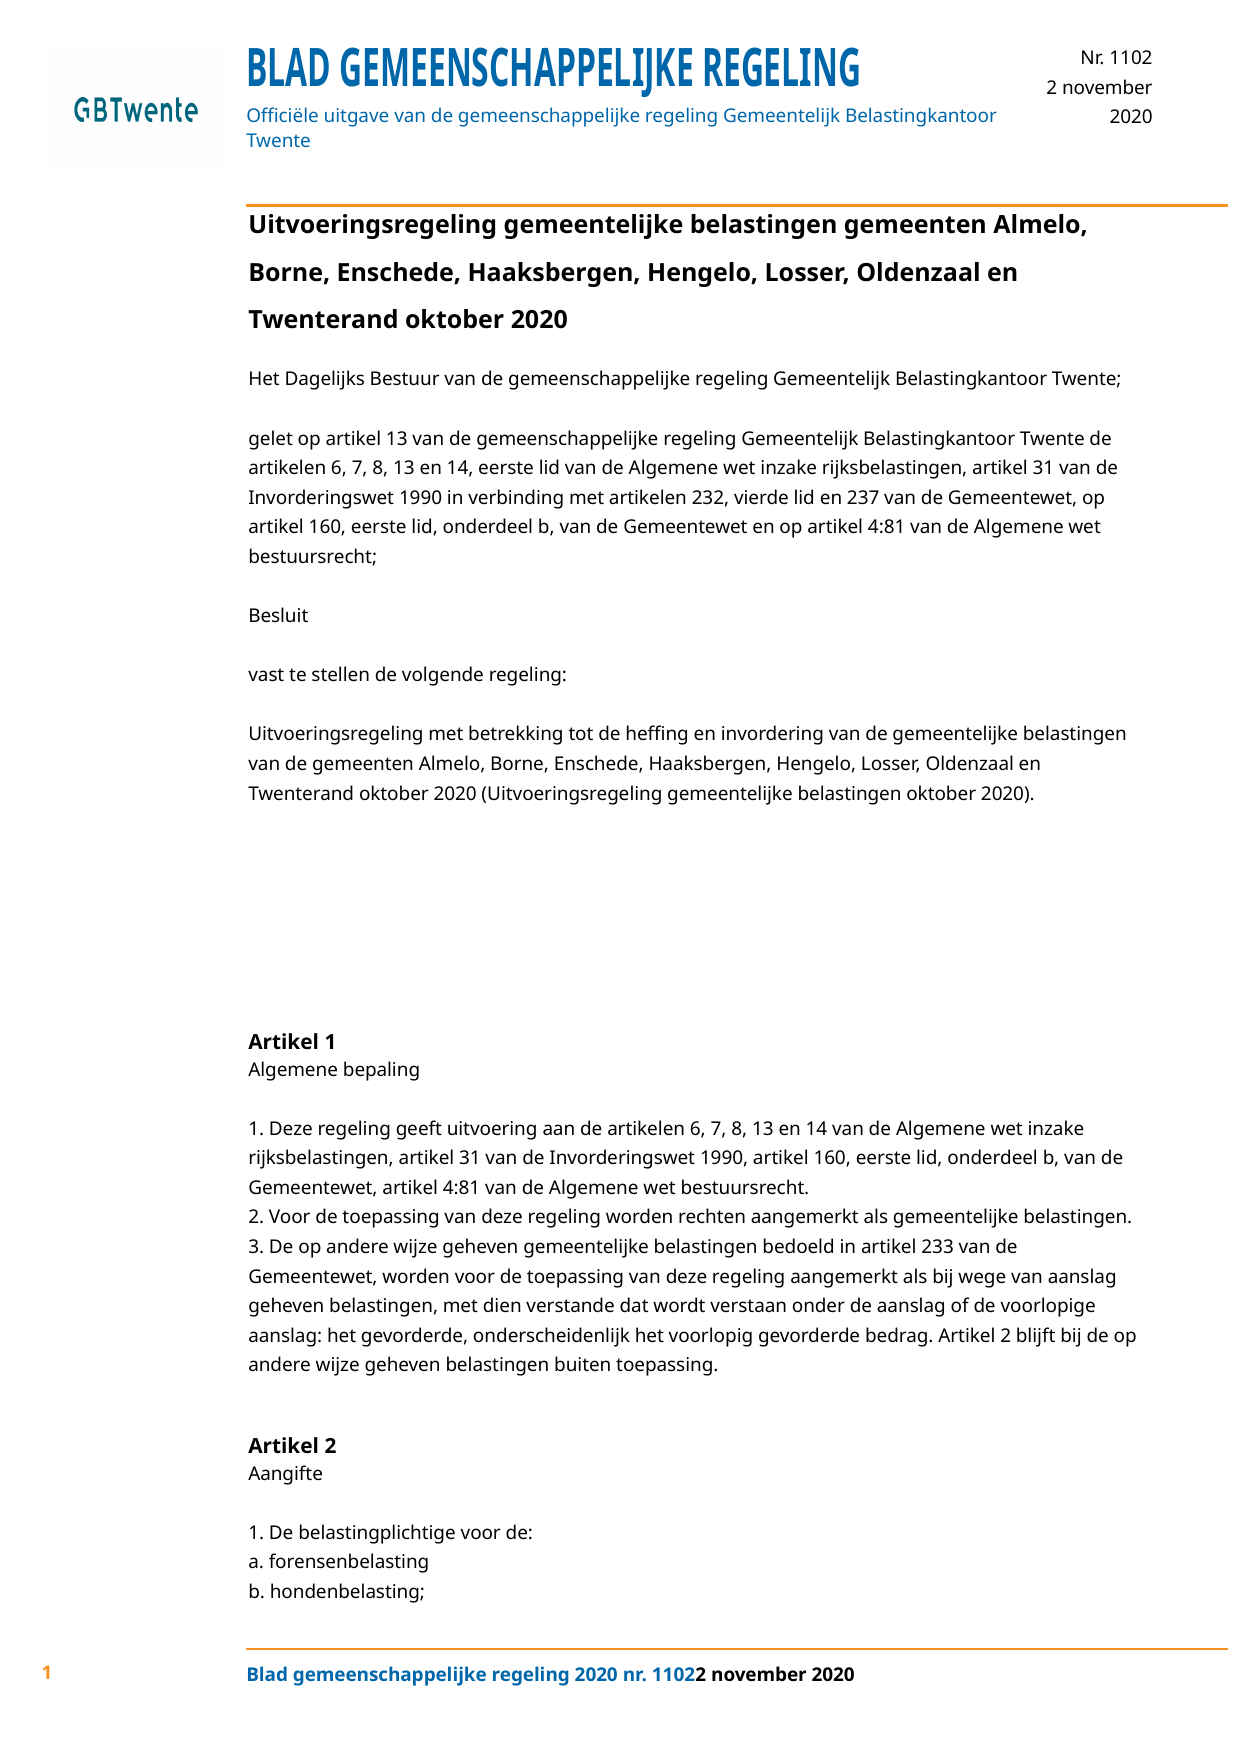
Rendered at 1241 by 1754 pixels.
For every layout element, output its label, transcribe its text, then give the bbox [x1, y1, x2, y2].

text 1. De belastingplichtige voor de: [248, 1519, 1152, 1545]
text Besluit [248, 602, 1152, 628]
text Uitvoeringsregeling met betrekking tot de heffing en invordering van de gemeentelijke belastingen van de gemeenten Almelo, Borne, Enschede, Haaksbergen, Hengelo, Losser, Oldenzaal en Twenterand oktober 2020 (Uitvoeringsregeling gemeentelijke belastingen oktober 2020). [248, 721, 1152, 805]
text a. forensenbelasting [248, 1549, 1152, 1574]
text gelet op artikel 13 van de gemeenschappelijke regeling Gemeentelijk Belastingkantoor Twente de artikelen 6, 7, 8, 13 en 14, eerste lid van de Algemene wet inzake rijksbelastingen, artikel 31 van de Invorderingswet 1990 in verbinding met artikelen 232, vierde lid en 237 van de Gemeentewet, op artikel 160, eerste lid, onderdeel b, van de Gemeentewet en op artikel 4:81 van de Algemene wet bestuursrecht; [248, 425, 1152, 569]
picture [41, 47, 231, 172]
text Het Dagelijks Bestuur van de gemeenschappelijke regeling Gemeentelijk Belastingkantoor Twente; [248, 366, 1152, 391]
text Uitvoeringsregeling gemeentelijke belastingen gemeenten Almelo, Borne, Enschede, Haaksbergen, Hengelo, Losser, Oldenzaal en Twenterand oktober 2020 [248, 207, 1152, 336]
text 3. De op andere wijze geheven gemeentelijke belastingen bedoeld in artikel 233 van de Gemeentewet, worden voor de toepassing van deze regeling aangemerkt als bij wege van aanslag geheven belastingen, met dien verstande dat wordt verstaan onder de aanslag of de voorlopige aanslag: het gevorderde, onderscheidenlijk het voorlopig gevorderde bedrag. Artikel 2 blijft bij de op andere wijze geheven belastingen buiten toepassing. [248, 1233, 1152, 1377]
text Artikel 2 [248, 1432, 1152, 1460]
text vast te stellen de volgende regeling: [248, 661, 1152, 687]
text Artikel 1 [248, 1027, 1152, 1056]
text 1. Deze regeling geeft uitvoering aan de artikelen 6, 7, 8, 13 en 14 van de Algemene wet inzake rijksbelastingen, artikel 31 van de Invorderingswet 1990, artikel 160, eerste lid, onderdeel b, van de Gemeentewet, artikel 4:81 van de Algemene wet bestuursrecht. [248, 1115, 1152, 1200]
text Aangifte [248, 1460, 1152, 1486]
text Algemene bepaling [248, 1056, 1152, 1081]
text 2. Voor de toepassing van deze regeling worden rechten aangemerkt als gemeentelijke belastingen. [248, 1204, 1152, 1229]
text b. hondenbelasting; [248, 1578, 1152, 1604]
